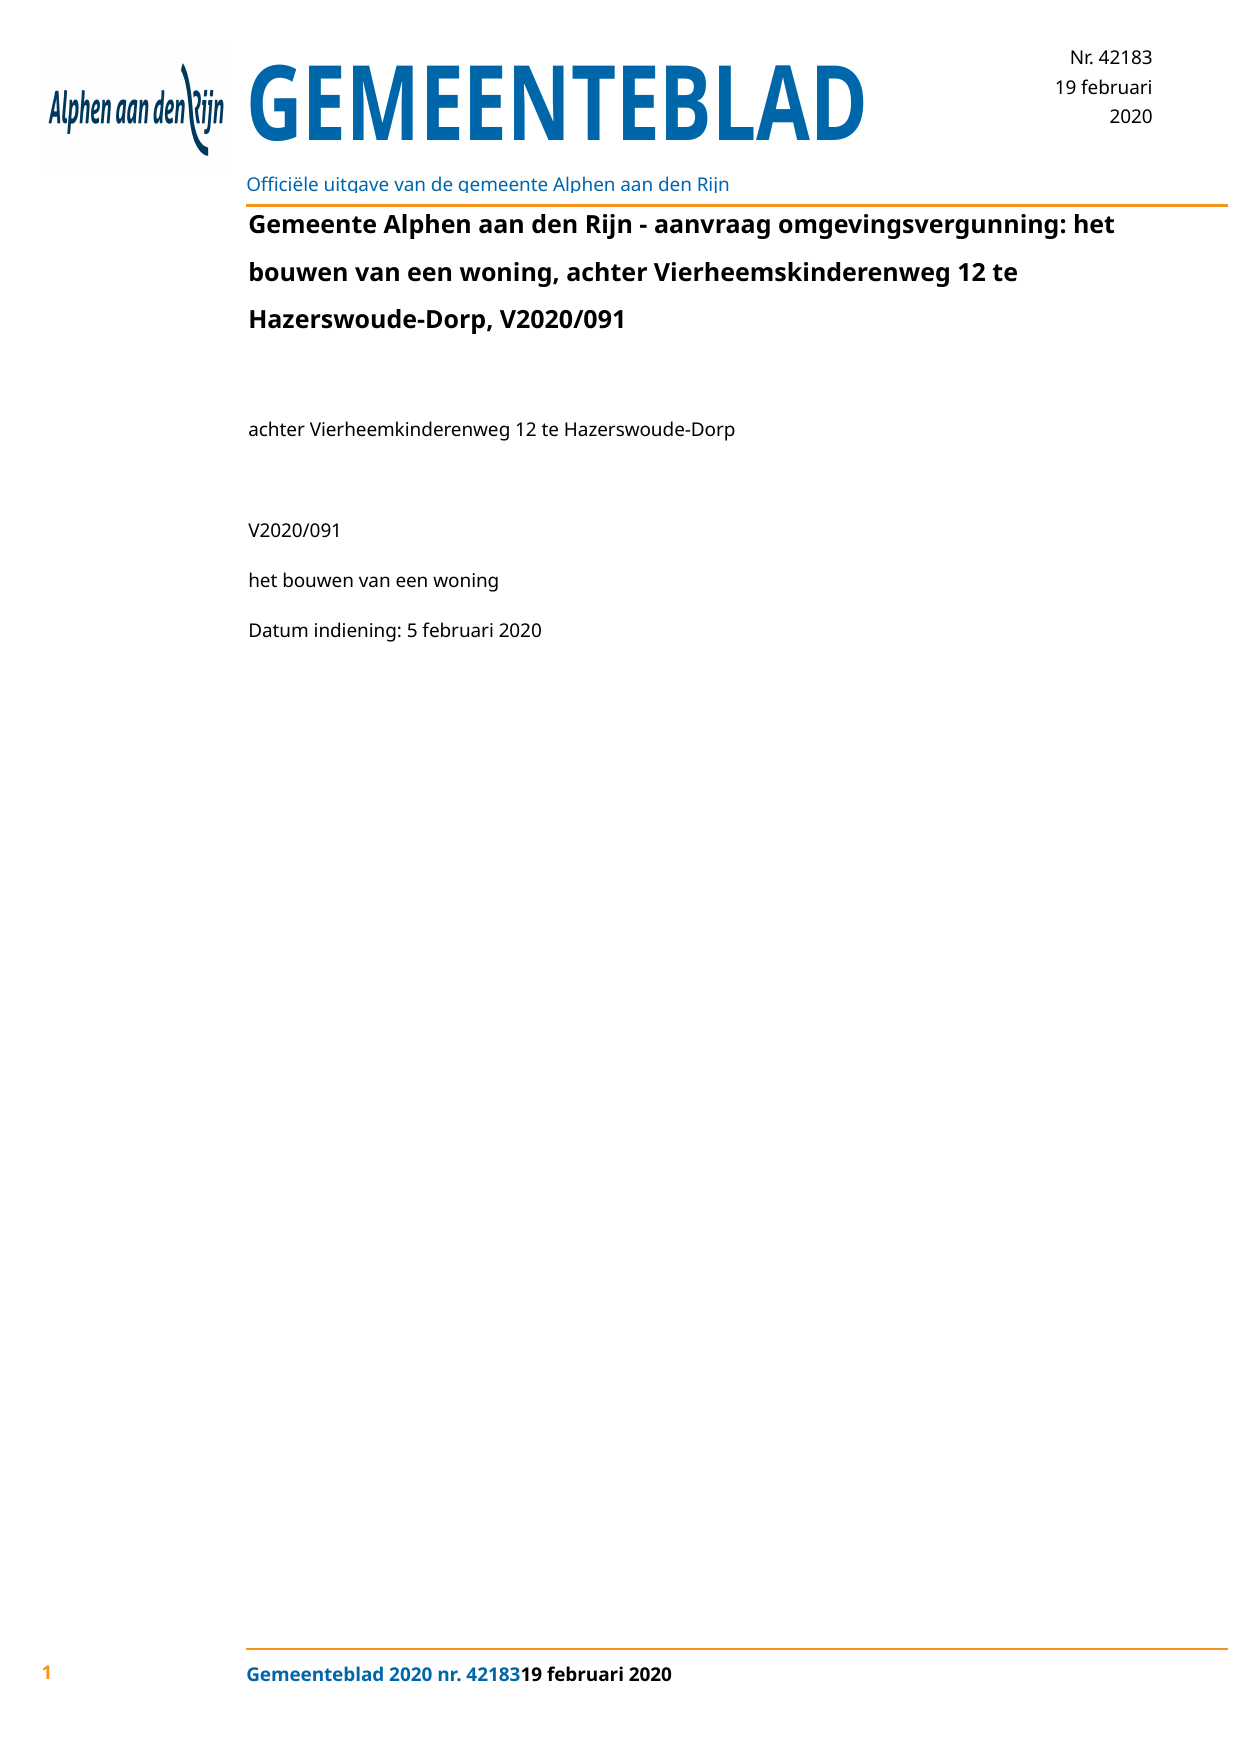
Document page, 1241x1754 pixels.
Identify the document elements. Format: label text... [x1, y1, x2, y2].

text Datum indiening: 5 februari 2020 [248, 618, 1152, 643]
text V2020/091 [248, 517, 1152, 542]
text het bouwen van een woning [248, 567, 1152, 593]
text achter Vierheemkinderenweg 12 te Hazerswoude-Dorp [248, 416, 1152, 442]
picture [41, 47, 231, 172]
text Gemeente Alphen aan den Rijn - aanvraag omgevingsvergunning: het bouwen van een woning, achter Vierheemskinderenweg 12 te Hazerswoude-Dorp, V2020/091 [248, 207, 1152, 336]
